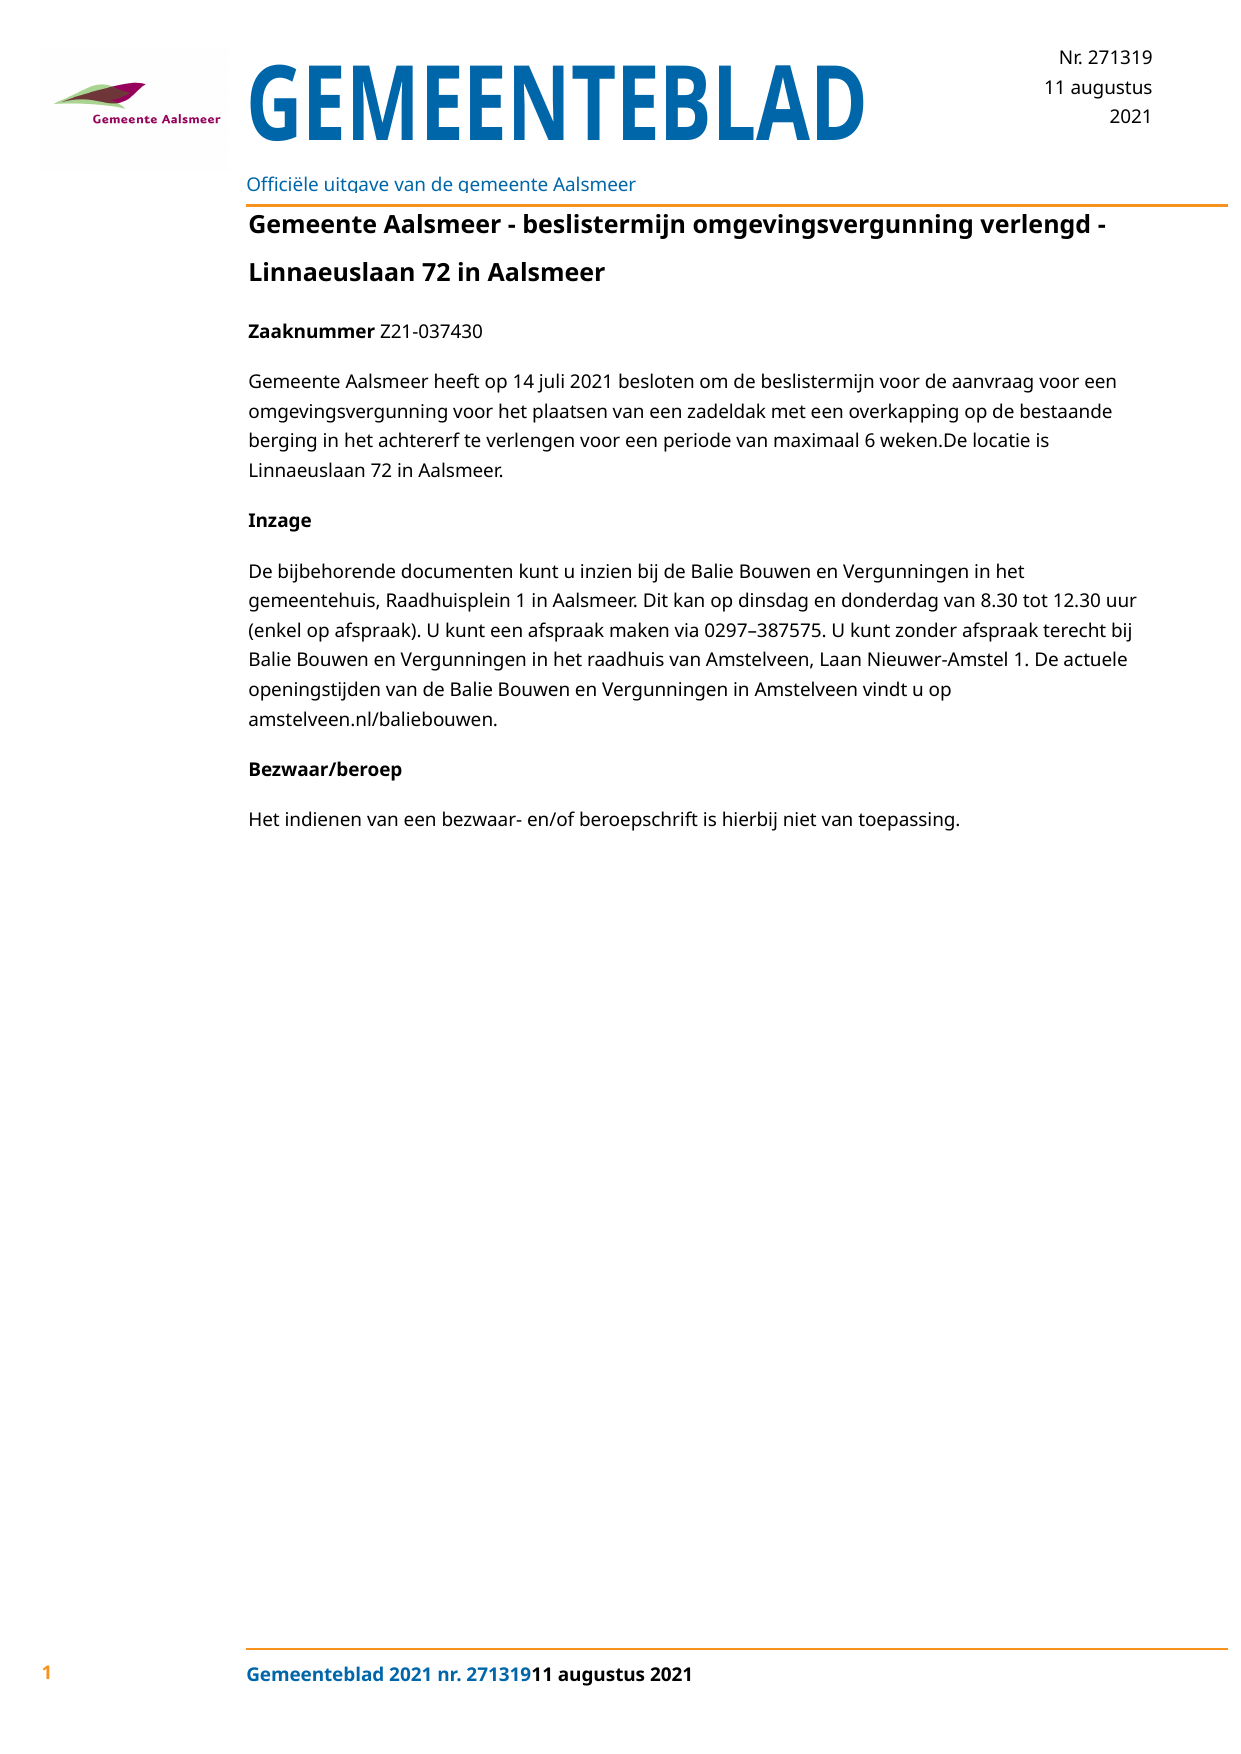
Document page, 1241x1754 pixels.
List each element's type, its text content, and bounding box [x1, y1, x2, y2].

text Inzage [248, 507, 1152, 533]
text De bijbehorende documenten kunt u inzien bij de Balie Bouwen en Vergunningen in het gemeentehuis, Raadhuisplein 1 in Aalsmeer. Dit kan op dinsdag en donderdag van 8.30 tot 12.30 uur (enkel op afspraak). U kunt een afspraak maken via 0297–387575. U kunt zonder afspraak terecht bij Balie Bouwen en Vergunningen in het raadhuis van Amstelveen, Laan Nieuwer-Amstel 1. De actuele openingstijden van de Balie Bouwen en Vergunningen in Amstelveen vindt u op amstelveen.nl/baliebouwen. [248, 558, 1152, 732]
text Bezwaar/beroep [248, 756, 1152, 782]
text Zaaknummer Z21-037430 [248, 318, 1152, 344]
text Gemeente Aalsmeer - beslistermijn omgevingsvergunning verlengd - Linnaeuslaan 72 in Aalsmeer [248, 207, 1152, 288]
text Gemeente Aalsmeer heeft op 14 juli 2021 besloten om de beslistermijn voor de aanvraag voor een omgevingsvergunning voor het plaatsen van een zadeldak met een overkapping op de bestaande berging in het achtererf te verlengen voor een periode van maximaal 6 weken.De locatie is Linnaeuslaan 72 in Aalsmeer. [248, 368, 1152, 483]
picture [41, 47, 231, 172]
text Het indienen van een bezwaar- en/of beroepschrift is hierbij niet van toepassing. [248, 807, 1152, 832]
